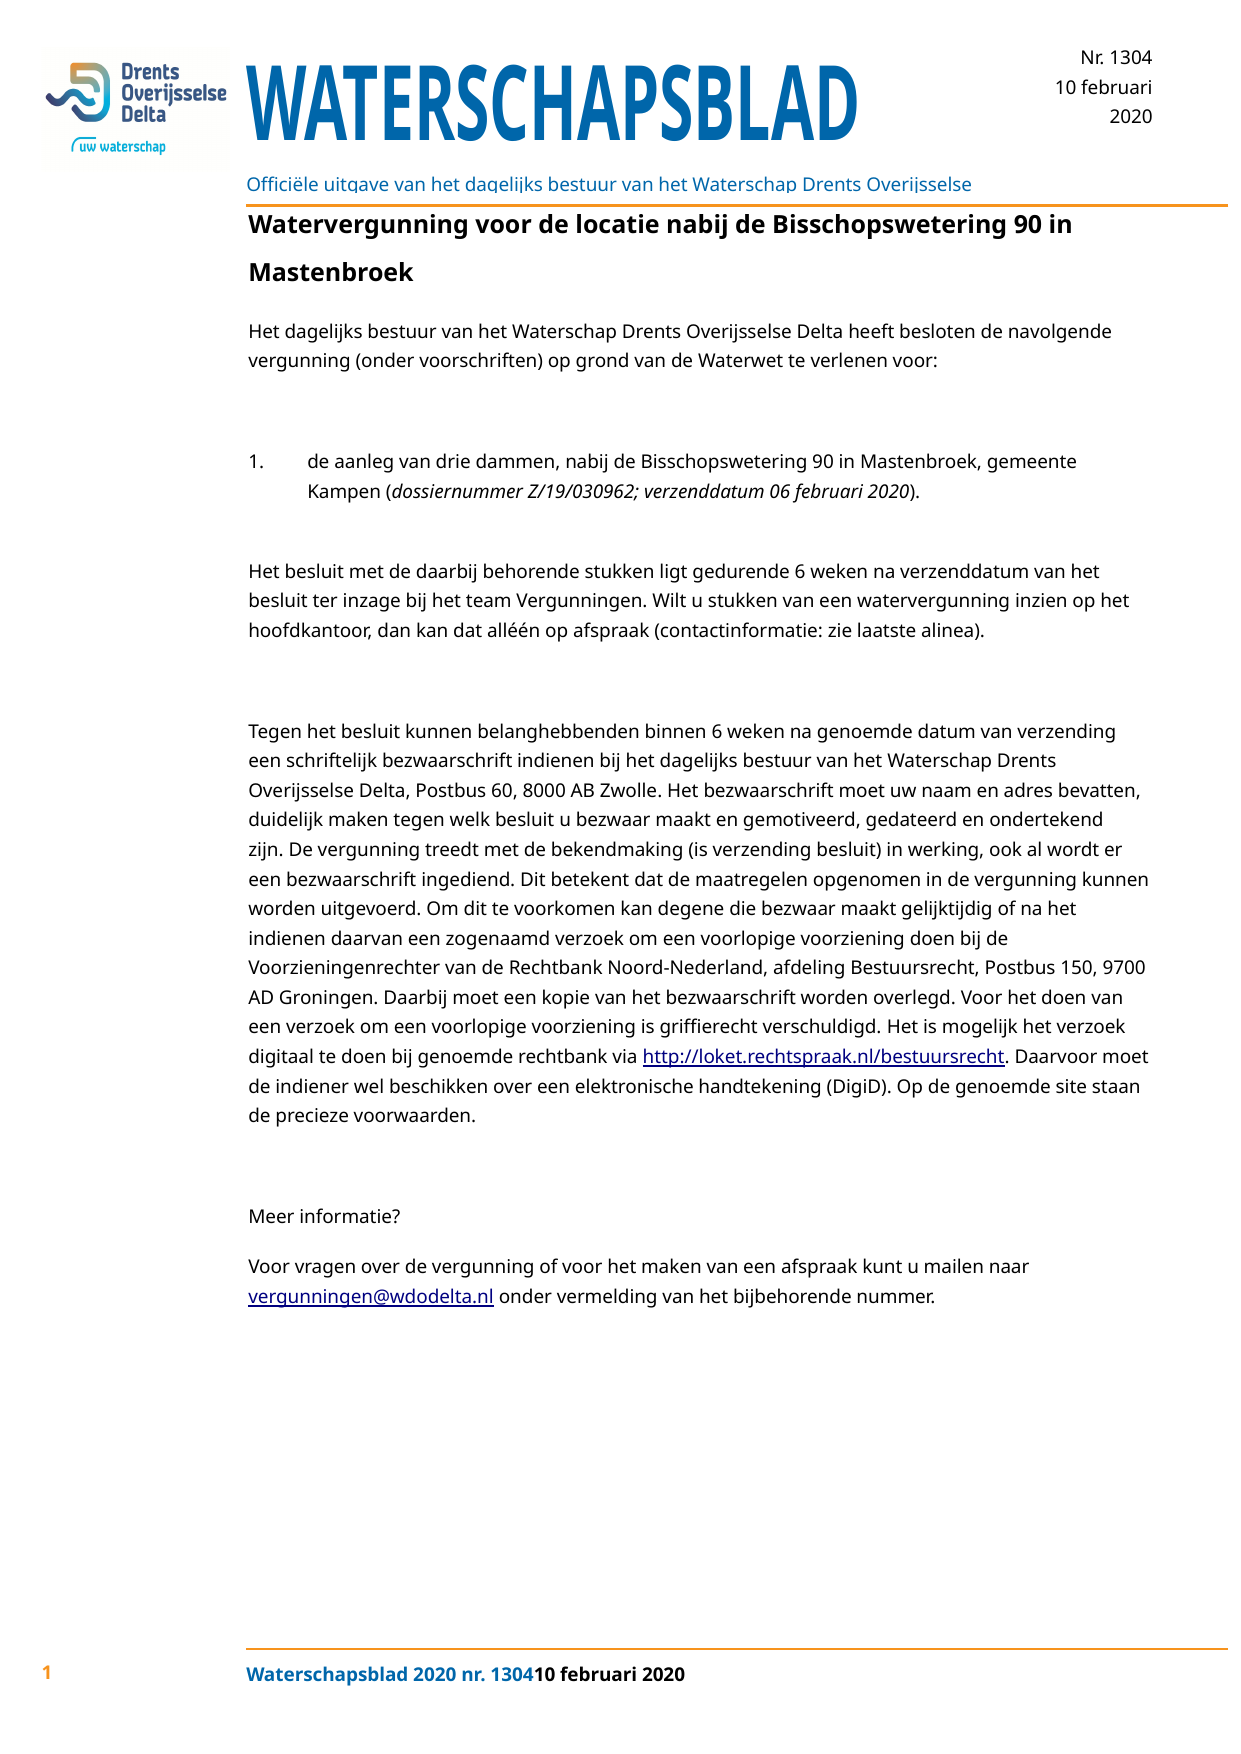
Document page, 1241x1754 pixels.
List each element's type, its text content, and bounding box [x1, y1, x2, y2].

text Tegen het besluit kunnen belanghebbenden binnen 6 weken na genoemde datum van verzending een schriftelijk bezwaarschrift indienen bij het dagelijks bestuur van het Waterschap Drents Overijsselse Delta, Postbus 60, 8000 AB Zwolle. Het bezwaarschrift moet uw naam en adres bevatten, duidelijk maken tegen welk besluit u bezwaar maakt en gemotiveerd, gedateerd en ondertekend zijn. De vergunning treedt met de bekendmaking (is verzending besluit) in werking, ook al wordt er een bezwaarschrift ingediend. Dit betekent dat de maatregelen opgenomen in de vergunning kunnen worden uitgevoerd. Om dit te voorkomen kan degene die bezwaar maakt gelijktijdig of na het indienen daarvan een zogenaamd verzoek om een voorlopige voorziening doen bij de Voorzieningenrechter van de Rechtbank Noord-Nederland, afdeling Bestuursrecht, Postbus 150, 9700 AD Groningen. Daarbij moet een kopie van het bezwaarschrift worden overlegd. Voor het doen van een verzoek om een voorlopige voorziening is griffierecht verschuldigd. Het is mogelijk het verzoek digitaal te doen bij genoemde rechtbank via http://loket.rechtspraak.nl/bestuursrecht. Daarvoor moet de indiener wel beschikken over een elektronische handtekening (DigiD). Op de genoemde site staan de precieze voorwaarden. [248, 718, 1152, 1128]
text Meer informatie? [248, 1203, 1152, 1229]
list de aanleg van drie dammen, nabij de Bisschopswetering 90 in Mastenbroek, gemeente Kampen (dossiernummer Z/19/030962; verzenddatum 06 februari 2020). [248, 448, 1152, 504]
text Watervergunning voor de locatie nabij de Bisschopswetering 90 in Mastenbroek [248, 207, 1152, 288]
text Het besluit met de daarbij behorende stukken ligt gedurende 6 weken na verzenddatum van het besluit ter inzage bij het team Vergunningen. Wilt u stukken van een watervergunning inzien op het hoofdkantoor, dan kan dat alléén op afspraak (contactinformatie: zie laatste alinea). [248, 558, 1152, 643]
text Voor vragen over de vergunning of voor het maken van een afspraak kunt u mailen naar vergunningen@wdodelta.nl onder vermelding van het bijbehorende nummer. [248, 1254, 1152, 1309]
text Het dagelijks bestuur van het Waterschap Drents Overijsselse Delta heeft besloten de navolgende vergunning (onder voorschriften) op grond van de Waterwet te verlenen voor: [248, 318, 1152, 373]
picture [41, 47, 231, 172]
